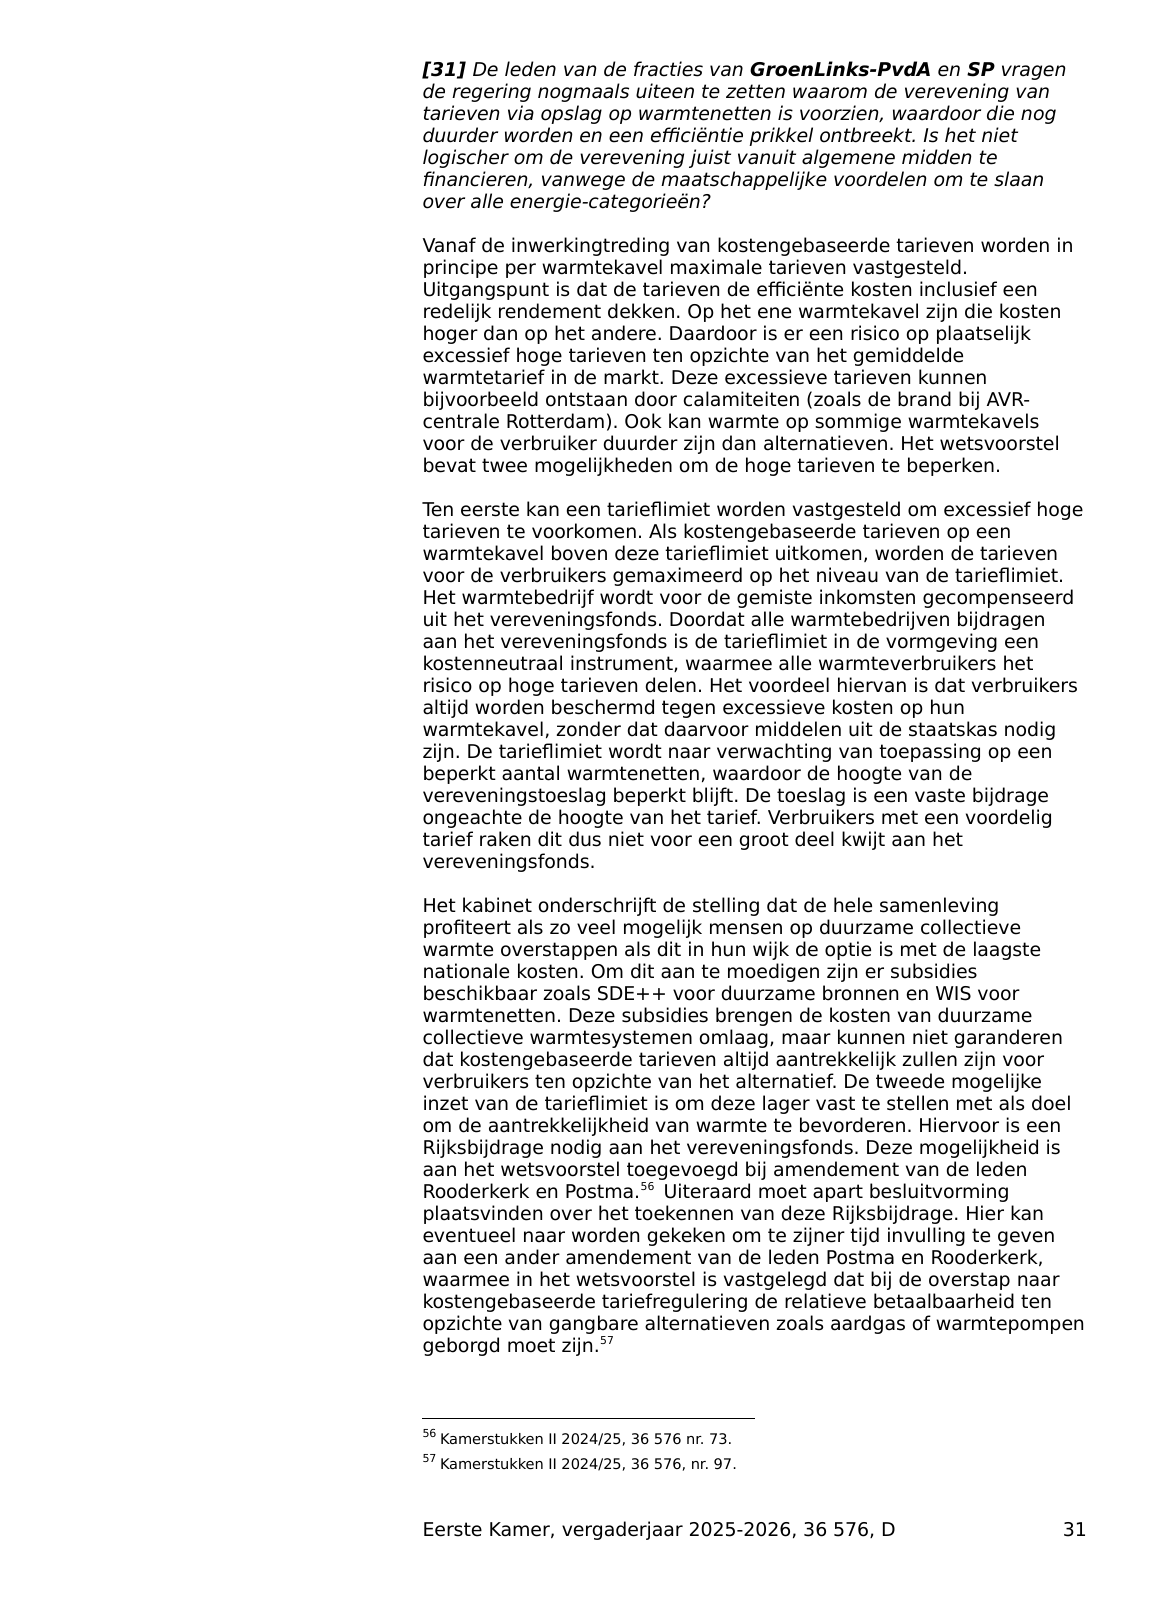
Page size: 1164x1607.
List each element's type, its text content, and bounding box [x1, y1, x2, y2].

subtitle [31] De leden van de fracties van GroenLinks-PvdA en SP vragen de regering nogmaals uiteen te zetten waarom de verevening van tarieven via opslag op warmtenetten is voorzien, waardoor die nog duurder worden en een efficiëntie prikkel ontbreekt. Is het niet logischer om de verevening juist vanuit algemene midden te financieren, vanwege de maatschappelijke voordelen om te slaan over alle energie-categorieën? [422, 59, 1087, 213]
text Vanaf de inwerkingtreding van kostengebaseerde tarieven worden in principe per warmtekavel maximale tarieven vastgesteld. Uitgangspunt is dat de tarieven de efficiënte kosten inclusief een redelijk rendement dekken. Op het ene warmtekavel zijn die kosten hoger dan op het andere. Daardoor is er een risico op plaatselijk excessief hoge tarieven ten opzichte van het gemiddelde warmtetarief in de markt. Deze excessieve tarieven kunnen bijvoorbeeld ontstaan door calamiteiten (zoals de brand bij AVR-centrale Rotterdam). Ook kan warmte op sommige warmtekavels voor de verbruiker duurder zijn dan alternatieven. Het wetsvoorstel bevat twee mogelijkheden om de hoge tarieven te beperken. [422, 235, 1087, 477]
text Kamerstukken II 2024/25, 36 576, nr. 97. [422, 1452, 1087, 1474]
text Kamerstukken II 2024/25, 36 576 nr. 73. [422, 1427, 1087, 1449]
text Ten eerste kan een tarieflimiet worden vastgesteld om excessief hoge tarieven te voorkomen. Als kostengebaseerde tarieven op een warmtekavel boven deze tarieflimiet uitkomen, worden de tarieven voor de verbruikers gemaximeerd op het niveau van de tarieflimiet. Het warmtebedrijf wordt voor de gemiste inkomsten gecompenseerd uit het vereveningsfonds. Doordat alle warmtebedrijven bijdragen aan het vereveningsfonds is de tarieflimiet in de vormgeving een kostenneutraal instrument, waarmee alle warmteverbruikers het risico op hoge tarieven delen. Het voordeel hiervan is dat verbruikers altijd worden beschermd tegen excessieve kosten op hun warmtekavel, zonder dat daarvoor middelen uit de staatskas nodig zijn. De tarieflimiet wordt naar verwachting van toepassing op een beperkt aantal warmtenetten, waardoor de hoogte van de vereveningstoeslag beperkt blijft. De toeslag is een vaste bijdrage ongeachte de hoogte van het tarief. Verbruikers met een voordelig tarief raken dit dus niet voor een groot deel kwijt aan het vereveningsfonds. [422, 499, 1087, 873]
text Het kabinet onderschrijft de stelling dat de hele samenleving profiteert als zo veel mogelijk mensen op duurzame collectieve warmte overstappen als dit in hun wijk de optie is met de laagste nationale kosten. Om dit aan te moedigen zijn er subsidies beschikbaar zoals SDE++ voor duurzame bronnen en WIS voor warmtenetten. Deze subsidies brengen de kosten van duurzame collectieve warmtesystemen omlaag, maar kunnen niet garanderen dat kostengebaseerde tarieven altijd aantrekkelijk zullen zijn voor verbruikers ten opzichte van het alternatief. De tweede mogelijke inzet van de tarieflimiet is om deze lager vast te stellen met als doel om de aantrekkelijkheid van warmte te bevorderen. Hiervoor is een Rijksbijdrage nodig aan het vereveningsfonds. Deze mogelijkheid is aan het wetsvoorstel toegevoegd bij amendement van de leden Rooderkerk en Postma. Uiteraard moet apart besluitvorming plaatsvinden over het toekennen van deze Rijksbijdrage. Hier kan eventueel naar worden gekeken om te zijner tijd invulling te geven aan een ander amendement van de leden Postma en Rooderkerk, waarmee in het wetsvoorstel is vastgelegd dat bij de overstap naar kostengebaseerde tariefregulering de relatieve betaalbaarheid ten opzichte van gangbare alternatieven zoals aardgas of warmtepompen geborgd moet zijn. [422, 895, 1087, 1356]
